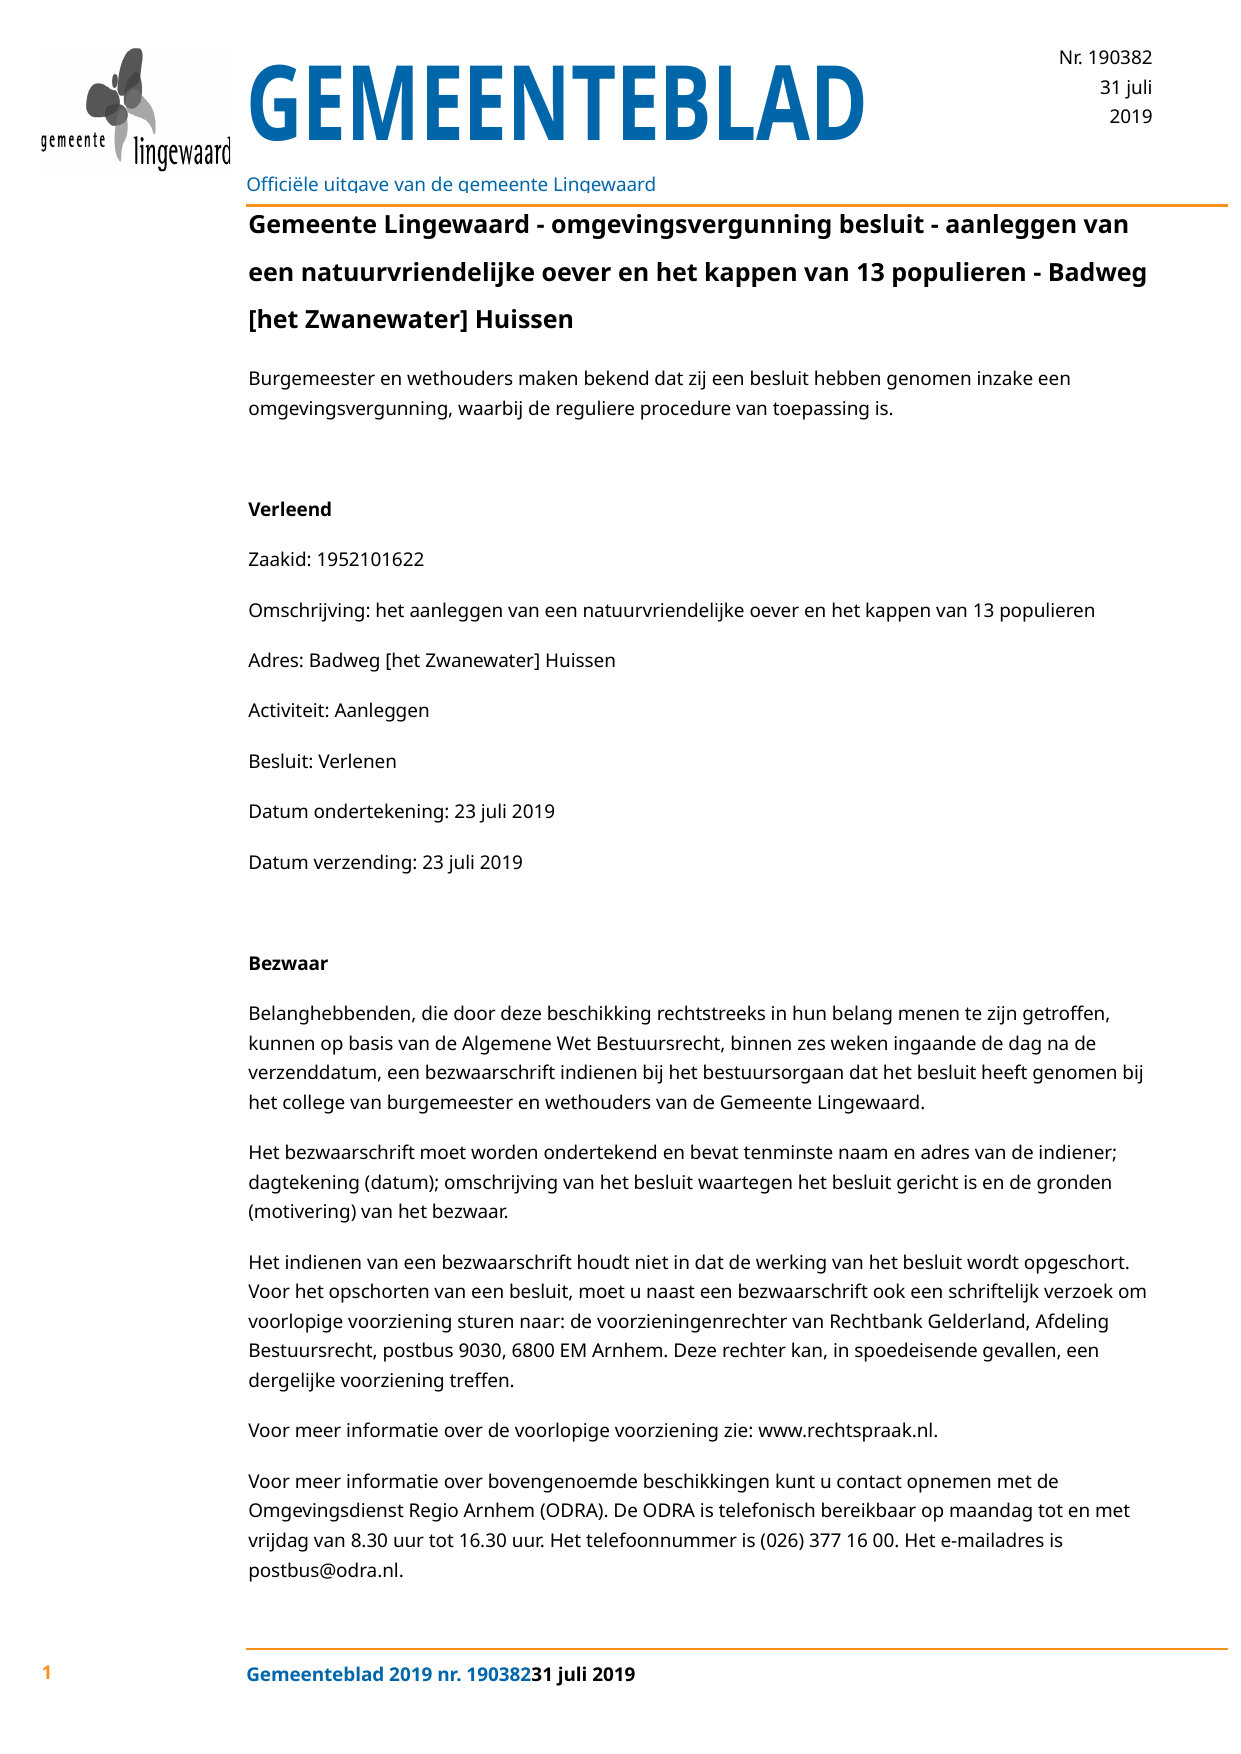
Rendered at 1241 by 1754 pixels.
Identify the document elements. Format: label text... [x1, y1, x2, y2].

text Datum ondertekening: 23 juli 2019 [248, 798, 1152, 824]
text Het bezwaarschrift moet worden ondertekend en bevat tenminste naam en adres van de indiener; dagtekening (datum); omschrijving van het besluit waartegen het besluit gericht is en de gronden (motivering) van het bezwaar. [248, 1139, 1152, 1224]
text Omschrijving: het aanleggen van een natuurvriendelijke oever en het kappen van 13 populieren [248, 597, 1152, 622]
text Activiteit: Aanleggen [248, 698, 1152, 723]
text Zaakid: 1952101622 [248, 546, 1152, 572]
text Voor meer informatie over de voorlopige voorziening zie: www.rechtspraak.nl. [248, 1418, 1152, 1443]
text Verleend [248, 496, 1152, 522]
text Adres: Badweg [het Zwanewater] Huissen [248, 647, 1152, 673]
text Belanghebbenden, die door deze beschikking rechtstreeks in hun belang menen te zijn getroffen, kunnen op basis van de Algemene Wet Bestuursrecht, binnen zes weken ingaande de dag na de verzenddatum, een bezwaarschrift indienen bij het bestuursorgaan dat het besluit heeft genomen bij het college van burgemeester en wethouders van de Gemeente Lingewaard. [248, 1000, 1152, 1114]
picture [41, 47, 231, 172]
text Datum verzending: 23 juli 2019 [248, 849, 1152, 874]
text Bezwaar [248, 950, 1152, 975]
text Voor meer informatie over bovengenoemde beschikkingen kunt u contact opnemen met de Omgevingsdienst Regio Arnhem (ODRA). De ODRA is telefonisch bereikbaar op maandag tot en met vrijdag van 8.30 uur tot 16.30 uur. Het telefoonnummer is (026) 377 16 00. Het e-mailadres is postbus@odra.nl. [248, 1468, 1152, 1582]
text Burgemeester en wethouders maken bekend dat zij een besluit hebben genomen inzake een omgevingsvergunning, waarbij de reguliere procedure van toepassing is. [248, 366, 1152, 421]
text Besluit: Verlenen [248, 748, 1152, 774]
text Het indienen van een bezwaarschrift houdt niet in dat de werking van het besluit wordt opgeschort. Voor het opschorten van een besluit, moet u naast een bezwaarschrift ook een schriftelijk verzoek om voorlopige voorziening sturen naar: de voorzieningenrechter van Rechtbank Gelderland, Afdeling Bestuursrecht, postbus 9030, 6800 EM Arnhem. Deze rechter kan, in spoedeisende gevallen, een dergelijke voorziening treffen. [248, 1249, 1152, 1393]
text Gemeente Lingewaard - omgevingsvergunning besluit - aanleggen van een natuurvriendelijke oever en het kappen van 13 populieren - Badweg [het Zwanewater] Huissen [248, 207, 1152, 336]
